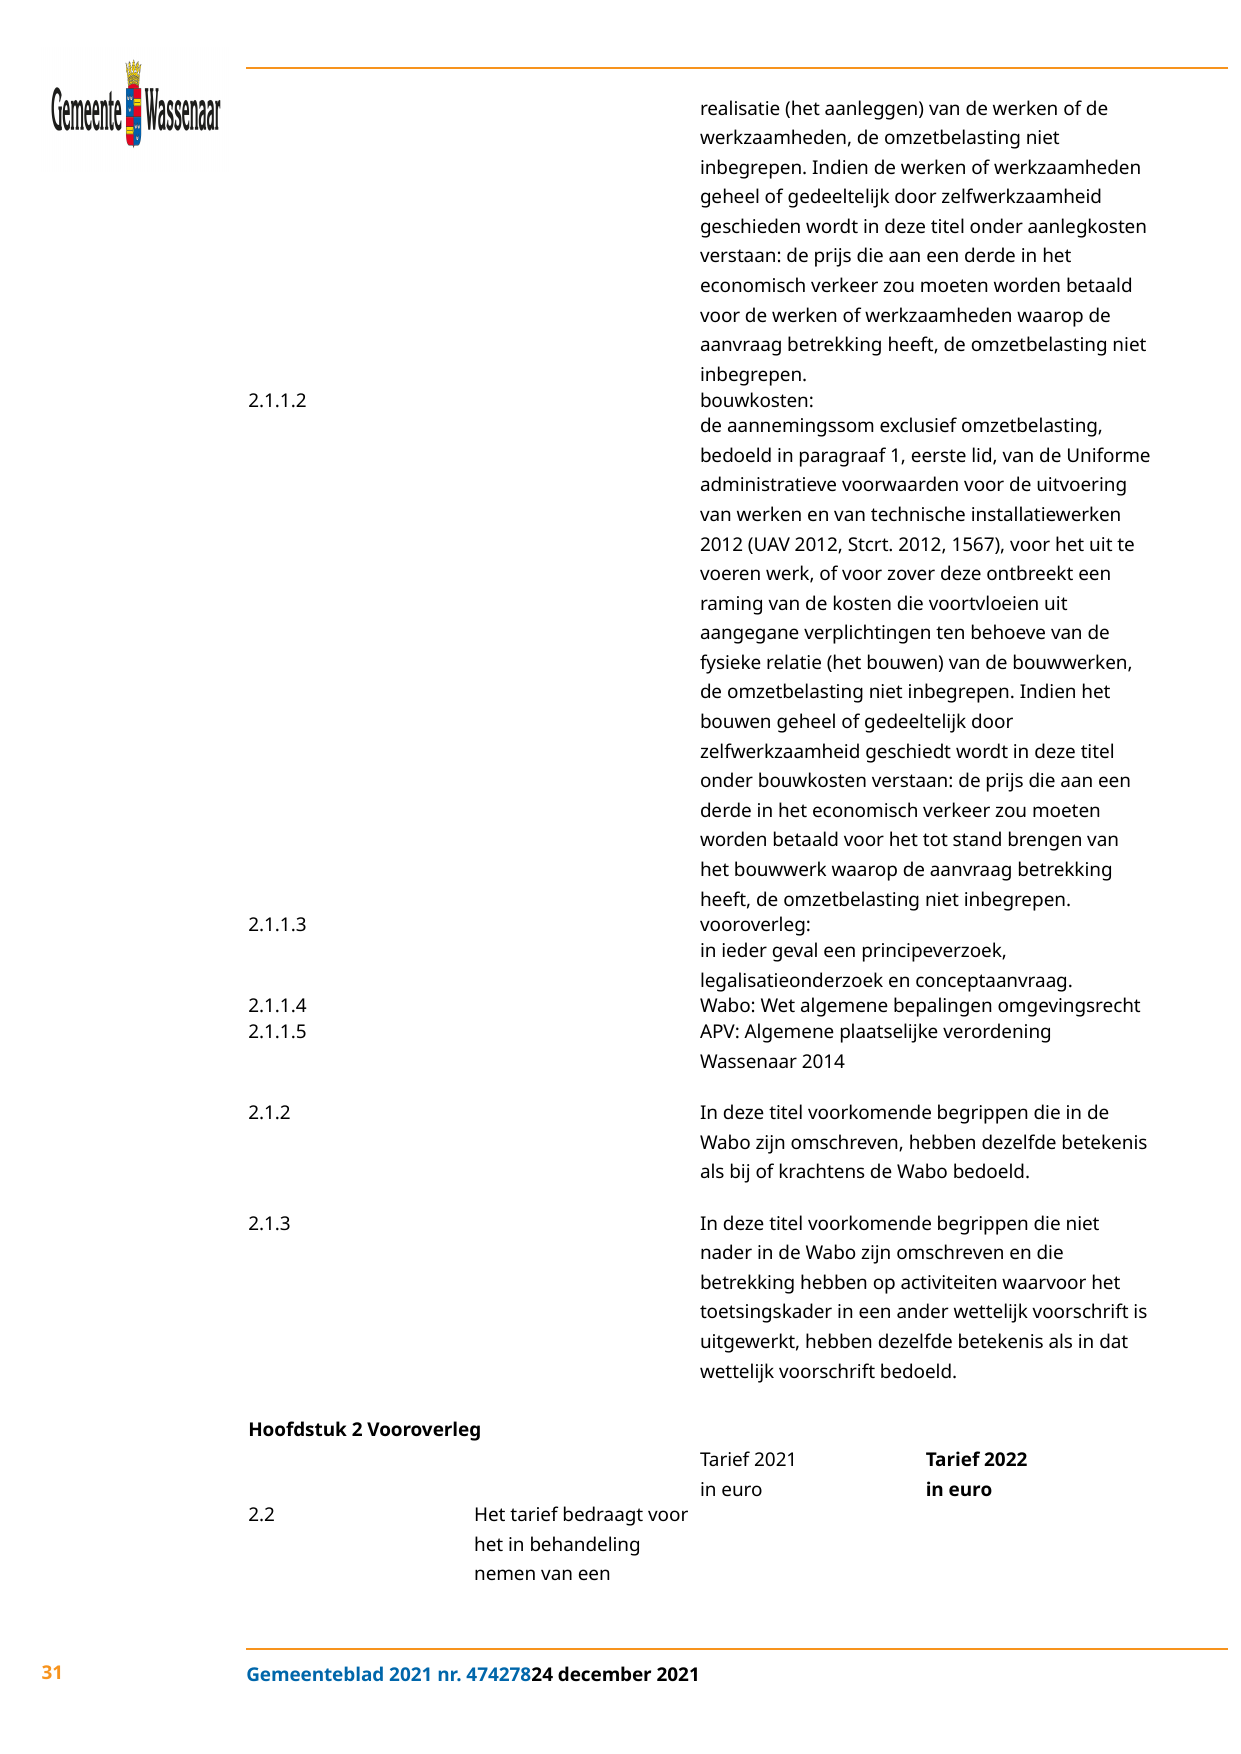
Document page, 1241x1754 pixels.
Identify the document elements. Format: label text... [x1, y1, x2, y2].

table_header Tarief 2022 in euro [926, 1446, 1152, 1501]
table_cell [248, 95, 700, 387]
table_cell [700, 1074, 1152, 1099]
table_cell 2.1.1.3 [248, 912, 700, 937]
table_cell 2.1.1.5 [248, 1018, 700, 1074]
picture [41, 47, 231, 172]
table_header Tarief 2021 in euro [700, 1446, 926, 1501]
table_cell Wabo: Wet algemene bepalingen omgevingsrecht [700, 993, 1152, 1018]
table_cell 2.1.1.4 [248, 993, 700, 1018]
table_cell In deze titel voorkomende begrippen die niet nader in de Wabo zijn omschreven en die betrekking hebben op activiteiten waarvoor het toetsingskader in een ander wettelijk voorschrift is uitgewerkt, hebben dezelfde betekenis als in dat wettelijk voorschrift bedoeld. [700, 1210, 1152, 1384]
text Hoofdstuk 2 Vooroverleg [248, 1416, 1152, 1442]
table_cell [700, 1501, 926, 1586]
table_cell de aannemingssom exclusief omzetbelasting, bedoeld in paragraaf 1, eerste lid, van de Uniforme administratieve voorwaarden voor de uitvoering van werken en van technische installatiewerken 2012 (UAV 2012, Stcrt. 2012, 1567), voor het uit te voeren werk, of voor zover deze ontbreekt een raming van de kosten die voortvloeien uit aangegane verplichtingen ten behoeve van de fysieke relatie (het bouwen) van de bouwwerken, de omzetbelasting niet inbegrepen. Indien het bouwen geheel of gedeeltelijk door zelfwerkzaamheid geschiedt wordt in deze titel onder bouwkosten verstaan: de prijs die aan een derde in het economisch verkeer zou moeten worden betaald voor het tot stand brengen van het bouwwerk waarop de aanvraag betrekking heeft, de omzetbelasting niet inbegrepen. [700, 413, 1152, 912]
table_cell 2.1.3 [248, 1210, 700, 1384]
table_cell [248, 413, 700, 912]
table_cell realisatie (het aanleggen) van de werken of de werkzaamheden, de omzetbelasting niet inbegrepen. Indien de werken of werkzaamheden geheel of gedeeltelijk door zelfwerkzaamheid geschieden wordt in deze titel onder aanlegkosten verstaan: de prijs die aan een derde in het economisch verkeer zou moeten worden betaald voor de werken of werkzaamheden waarop de aanvraag betrekking heeft, de omzetbelasting niet inbegrepen. [700, 95, 1152, 387]
table_cell APV: Algemene plaatselijke verordening Wassenaar 2014 [700, 1018, 1152, 1074]
table_cell [248, 1074, 700, 1099]
table_cell [700, 1184, 1152, 1210]
table_cell [248, 937, 700, 993]
table_cell 2.2 [248, 1501, 474, 1586]
table_cell [926, 1501, 1152, 1586]
table_header [474, 1446, 700, 1501]
table_cell vooroverleg: [700, 912, 1152, 937]
table_cell 2.1.1.2 [248, 387, 700, 412]
table_header [248, 1446, 474, 1501]
table_cell Het tarief bedraagt voor het in behandeling nemen van een [474, 1501, 700, 1586]
table_cell in ieder geval een principeverzoek, legalisatieonderzoek en conceptaanvraag. [700, 937, 1152, 993]
table_cell 2.1.2 [248, 1099, 700, 1184]
table_cell bouwkosten: [700, 387, 1152, 412]
table_cell [248, 1184, 700, 1210]
table_cell In deze titel voorkomende begrippen die in de Wabo zijn omschreven, hebben dezelfde betekenis als bij of krachtens de Wabo bedoeld. [700, 1099, 1152, 1184]
